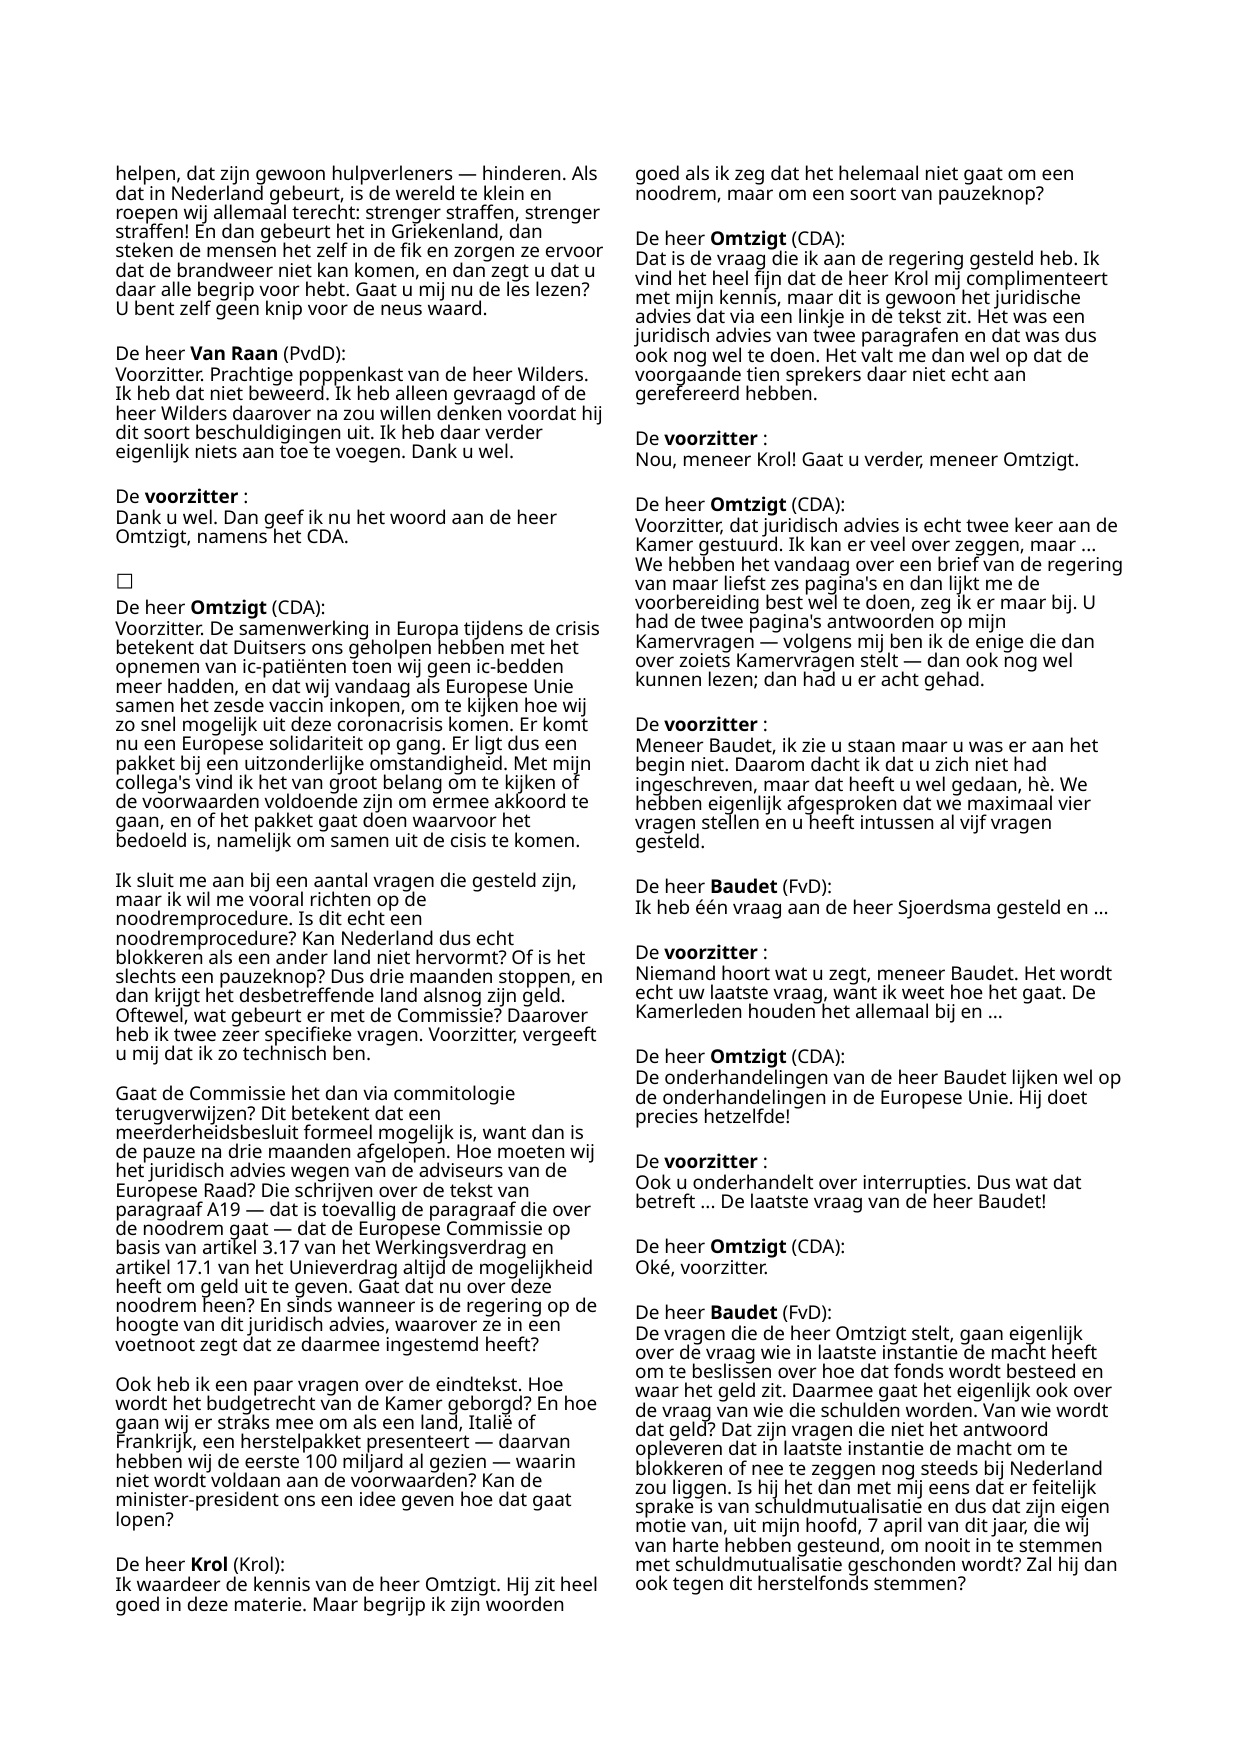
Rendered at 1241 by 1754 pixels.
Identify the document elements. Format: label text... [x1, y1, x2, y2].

text Dat is de vraag die ik aan de regering gesteld heb. Ik vind het heel fijn dat de heer Krol mij complimenteert met mijn kennis, maar dit is gewoon het juridische advies dat via een linkje in de tekst zit. Het was een juridisch advies van twee paragrafen en dat was dus ook nog wel te doen. Het valt me dan wel op dat de voorgaande tien sprekers daar niet echt aan gerefereerd hebben. [635, 250, 1125, 404]
text De heer Omtzigt (CDA): [635, 1044, 1125, 1069]
text De voorzitter : [635, 1148, 1125, 1174]
text De heer Omtzigt (CDA): [115, 594, 605, 620]
text helpen, dat zijn gewoon hulpverleners — hinderen. Als dat in Nederland gebeurt, is de wereld te klein en roepen wij allemaal terecht: strenger straffen, strenger straffen! En dan gebeurt het in Griekenland, dan steken de mensen het zelf in de fik en zorgen ze ervoor dat de brandweer niet kan komen, en dan zegt u dat u daar alle begrip voor hebt. Gaat u mij nu de les lezen? U bent zelf geen knip voor de neus waard. [115, 165, 605, 319]
text Voorzitter, dat juridisch advies is echt twee keer aan de Kamer gestuurd. Ik kan er veel over zeggen, maar ... We hebben het vandaag over een brief van de regering van maar liefst zes pagina's en dan lijkt me de voorbereiding best wel te doen, zeg ik er maar bij. U had de twee pagina's antwoorden op mijn Kamervragen — volgens mij ben ik de enige die dan over zoiets Kamervragen stelt — dan ook nog wel kunnen lezen; dan had u er acht gehad. [635, 517, 1125, 690]
text Voorzitter. Prachtige poppenkast van de heer Wilders. Ik heb dat niet beweerd. Ik heb alleen gevraagd of de heer Wilders daarover na zou willen denken voordat hij dit soort beschuldigingen uit. Ik heb daar verder eigenlijk niets aan toe te voegen. Dank u wel. [115, 366, 605, 462]
text De voorzitter : [115, 483, 605, 509]
text De heer Baudet (FvD): [635, 1299, 1125, 1325]
text Dank u wel. Dan geef ik nu het woord aan de heer Omtzigt, namens het CDA. [115, 509, 605, 547]
text Ik waardeer de kennis van de heer Omtzigt. Hij zit heel goed in deze materie. Maar begrijp ik zijn woorden [115, 1576, 605, 1615]
text Ook heb ik een paar vragen over de eindtekst. Hoe wordt het budgetrecht van de Kamer geborgd? En hoe gaan wij er straks mee om als een land, Italië of Frankrijk, een herstelpakket presenteert — daarvan hebben wij de eerste 100 miljard al gezien — waarin niet wordt voldaan aan de voorwaarden? Kan de minister-president ons een idee geven hoe dat gaat lopen? [115, 1376, 605, 1530]
text De heer Van Raan (PvdD): [115, 340, 605, 366]
text De heer Omtzigt (CDA): [635, 491, 1125, 517]
text Oké, voorzitter. [635, 1259, 1125, 1278]
text Ik heb één vraag aan de heer Sjoerdsma gesteld en ... [635, 899, 1125, 918]
text Ik sluit me aan bij een aantal vragen die gesteld zijn, maar ik wil me vooral richten op de noodremprocedure. Is dit echt een noodremprocedure? Kan Nederland dus echt blokkeren als een ander land niet hervormt? Of is het slechts een pauzeknop? Dus drie maanden stoppen, en dan krijgt het desbetreffende land alsnog zijn geld. Oftewel, wat gebeurt er met de Commissie? Daarover heb ik twee zeer specifieke vragen. Voorzitter, vergeeft u mij dat ik zo technisch ben. [115, 872, 605, 1064]
text Gaat de Commissie het dan via commitologie terugverwijzen? Dit betekent dat een meerderheidsbesluit formeel mogelijk is, want dan is de pauze na drie maanden afgelopen. Hoe moeten wij het juridisch advies wegen van de adviseurs van de Europese Raad? Die schrijven over de tekst van paragraaf A19 — dat is toevallig de paragraaf die over de noodrem gaat — dat de Europese Commissie op basis van artikel 3.17 van het Werkingsverdrag en artikel 17.1 van het Unieverdrag altijd de mogelijkheid heeft om geld uit te geven. Gaat dat nu over deze noodrem heen? En sinds wanneer is de regering op de hoogte van dit juridisch advies, waarover ze in een voetnoot zegt dat ze daarmee ingestemd heeft? [115, 1085, 605, 1355]
text ⬜ [115, 568, 605, 594]
text De onderhandelingen van de heer Baudet lijken wel op de onderhandelingen in de Europese Unie. Hij doet precies hetzelfde! [635, 1069, 1125, 1127]
text De voorzitter : [635, 939, 1125, 965]
text Meneer Baudet, ik zie u staan maar u was er aan het begin niet. Daarom dacht ik dat u zich niet had ingeschreven, maar dat heeft u wel gedaan, hè. We hebben eigenlijk afgesproken dat we maximaal vier vragen stellen en u heeft intussen al vijf vragen gesteld. [635, 737, 1125, 853]
text Niemand hoort wat u zegt, meneer Baudet. Het wordt echt uw laatste vraag, want ik weet hoe het gaat. De Kamerleden houden het allemaal bij en ... [635, 965, 1125, 1023]
text De heer Krol (Krol): [115, 1551, 605, 1576]
text De heer Omtzigt (CDA): [635, 1233, 1125, 1259]
text De voorzitter : [635, 425, 1125, 451]
text De heer Baudet (FvD): [635, 873, 1125, 899]
text De vragen die de heer Omtzigt stelt, gaan eigenlijk over de vraag wie in laatste instantie de macht heeft om te beslissen over hoe dat fonds wordt besteed en waar het geld zit. Daarmee gaat het eigenlijk ook over de vraag van wie die schulden worden. Van wie wordt dat geld? Dat zijn vragen die niet het antwoord opleveren dat in laatste instantie de macht om te blokkeren of nee te zeggen nog steeds bij Nederland zou liggen. Is hij het dan met mij eens dat er feitelijk sprake is van schuldmutualisatie en dus dat zijn eigen motie van, uit mijn hoofd, 7 april van dit jaar, die wij van harte hebben gesteund, om nooit in te stemmen met schuldmutualisatie geschonden wordt? Zal hij dan ook tegen dit herstelfonds stemmen? [635, 1325, 1125, 1594]
text De heer Omtzigt (CDA): [635, 225, 1125, 250]
text Voorzitter. De samenwerking in Europa tijdens de crisis betekent dat Duitsers ons geholpen hebben met het opnemen van ic-patiënten toen wij geen ic-bedden meer hadden, en dat wij vandaag als Europese Unie samen het zesde vaccin inkopen, om te kijken hoe wij zo snel mogelijk uit deze coronacrisis komen. Er komt nu een Europese solidariteit op gang. Er ligt dus een pakket bij een uitzonderlijke omstandigheid. Met mijn collega's vind ik het van groot belang om te kijken of de voorwaarden voldoende zijn om ermee akkoord te gaan, en of het pakket gaat doen waarvoor het bedoeld is, namelijk om samen uit de cisis te komen. [115, 620, 605, 851]
text Nou, meneer Krol! Gaat u verder, meneer Omtzigt. [635, 451, 1125, 470]
text goed als ik zeg dat het helemaal niet gaat om een noodrem, maar om een soort van pauzeknop? [635, 165, 1125, 204]
text De voorzitter : [635, 711, 1125, 737]
text Ook u onderhandelt over interrupties. Dus wat dat betreft ... De laatste vraag van de heer Baudet! [635, 1174, 1125, 1212]
